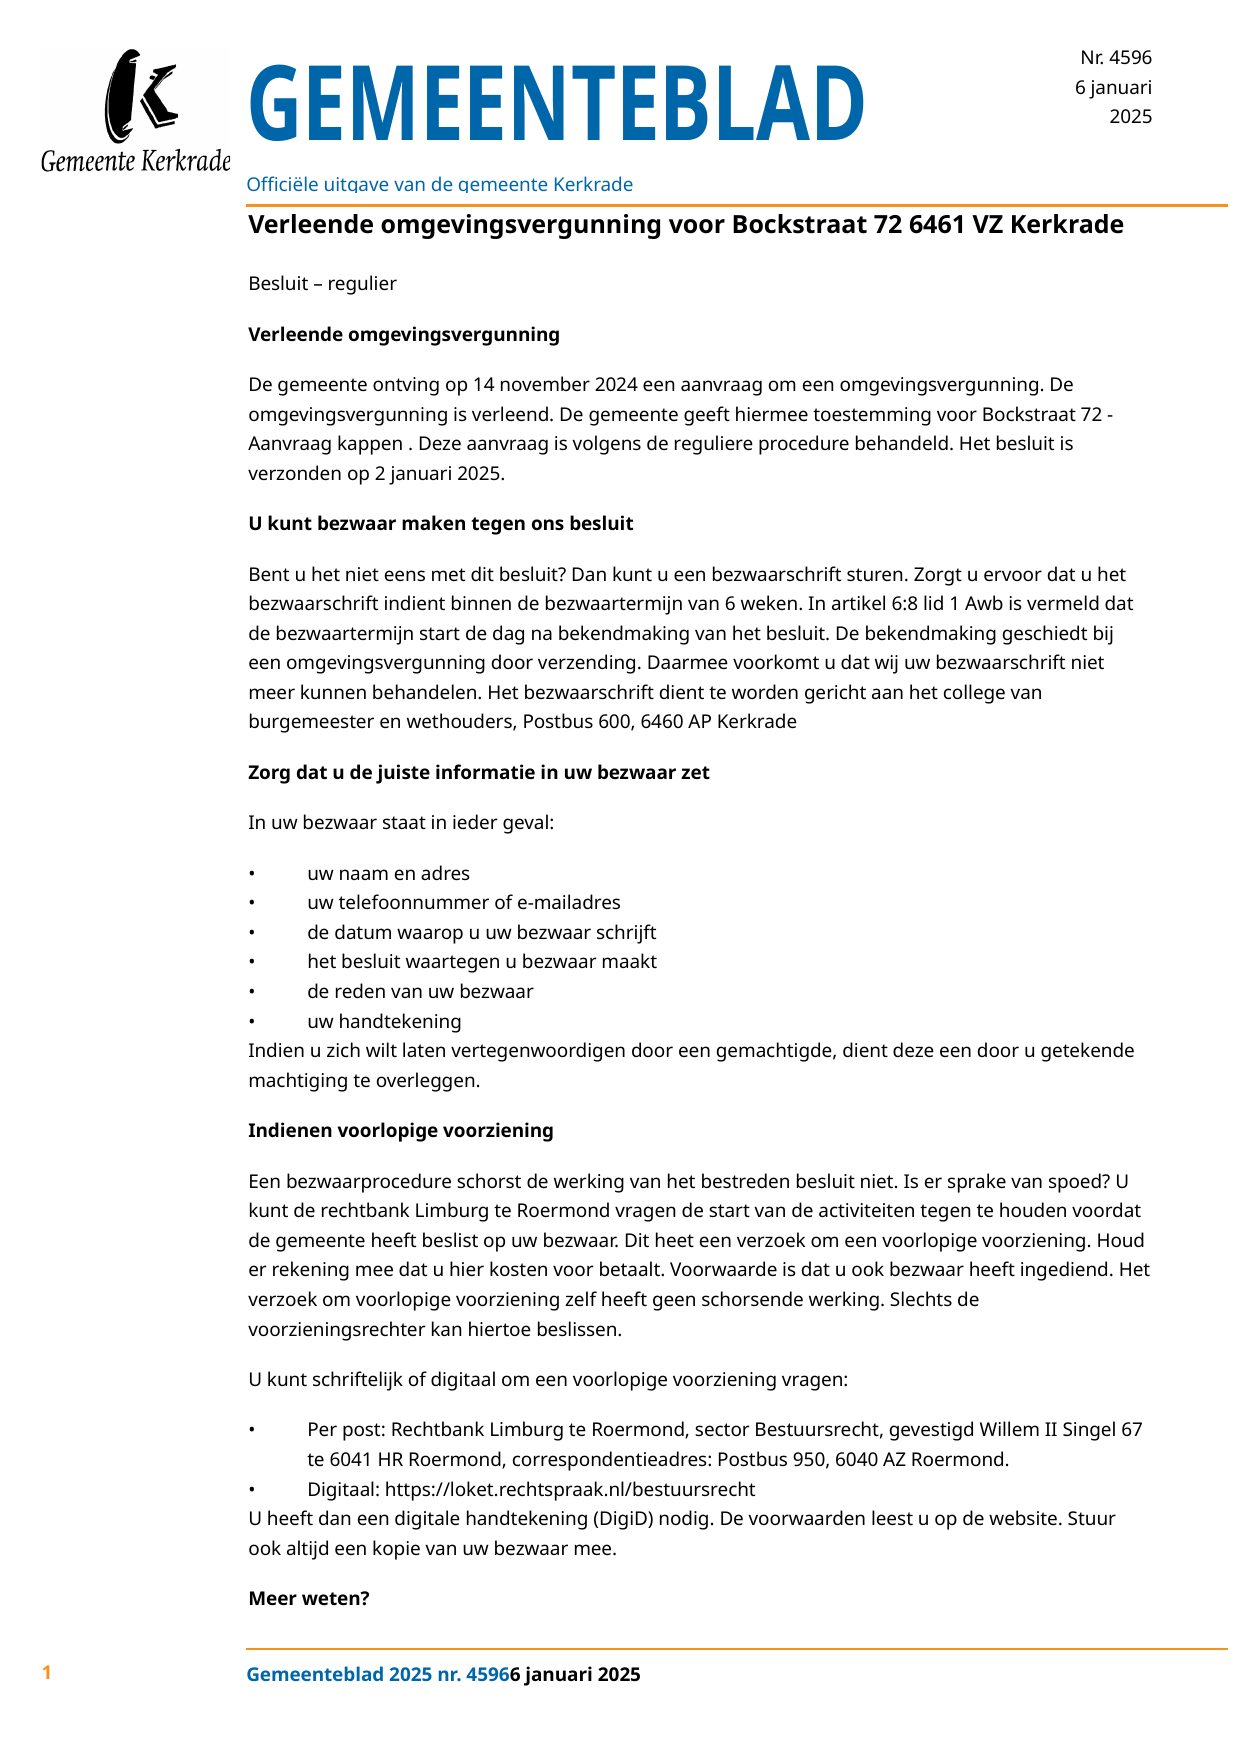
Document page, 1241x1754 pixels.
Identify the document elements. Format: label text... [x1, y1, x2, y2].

text In uw bezwaar staat in ieder geval: [248, 809, 1152, 835]
list de datum waarop u uw bezwaar schrijft [248, 919, 1152, 945]
picture [41, 47, 231, 172]
text U kunt bezwaar maken tegen ons besluit [248, 510, 1152, 536]
text De gemeente ontving op 14 november 2024 een aanvraag om een omgevingsvergunning. De omgevingsvergunning is verleend. De gemeente geeft hiermee toestemming voor Bockstraat 72 - Aanvraag kappen . Deze aanvraag is volgens de reguliere procedure behandeld. Het besluit is verzonden op 2 januari 2025. [248, 371, 1152, 486]
text Bent u het niet eens met dit besluit? Dan kunt u een bezwaarschrift sturen. Zorgt u ervoor dat u het bezwaarschrift indient binnen de bezwaartermijn van 6 weken. In artikel 6:8 lid 1 Awb is vermeld dat de bezwaartermijn start de dag na bekendmaking van het besluit. De bekendmaking geschiedt bij een omgevingsvergunning door verzending. Daarmee voorkomt u dat wij uw bezwaarschrift niet meer kunnen behandelen. Het bezwaarschrift dient te worden gericht aan het college van burgemeester en wethouders, Postbus 600, 6460 AP Kerkrade [248, 561, 1152, 734]
list Digitaal: https://loket.rechtspraak.nl/bestuursrecht [248, 1476, 1152, 1501]
text Indien u zich wilt laten vertegenwoordigen door een gemachtigde, dient deze een door u getekende machtiging te overleggen. [248, 1037, 1152, 1093]
text Verleende omgevingsvergunning [248, 321, 1152, 346]
list het besluit waartegen u bezwaar maakt [248, 949, 1152, 974]
list uw handtekening [248, 1008, 1152, 1033]
text U heeft dan een digitale handtekening (DigiD) nodig. De voorwaarden leest u op de website. Stuur ook altijd een kopie van uw bezwaar mee. [248, 1505, 1152, 1561]
text Indienen voorlopige voorziening [248, 1117, 1152, 1143]
text Besluit – regulier [248, 270, 1152, 296]
text Meer weten? [248, 1585, 1152, 1611]
text Een bezwaarprocedure schorst de werking van het bestreden besluit niet. Is er sprake van spoed? U kunt de rechtbank Limburg te Roermond vragen de start van de activiteiten tegen te houden voordat de gemeente heeft beslist op uw bezwaar. Dit heet een verzoek om een voorlopige voorziening. Houd er rekening mee dat u hier kosten voor betaalt. Voorwaarde is dat u ook bezwaar heeft ingediend. Het verzoek om voorlopige voorziening zelf heeft geen schorsende werking. Slechts de voorzieningsrechter kan hiertoe beslissen. [248, 1168, 1152, 1341]
list de reden van uw bezwaar [248, 978, 1152, 1004]
list uw naam en adres [248, 860, 1152, 886]
text Verleende omgevingsvergunning voor Bockstraat 72 6461 VZ Kerkrade [248, 207, 1152, 241]
list uw telefoonnummer of e-mailadres [248, 889, 1152, 915]
list Per post: Rechtbank Limburg te Roermond, sector Bestuursrecht, gevestigd Willem II Singel 67 te 6041 HR Roermond, correspondentieadres: Postbus 950, 6040 AZ Roermond. [248, 1417, 1152, 1472]
text U kunt schriftelijk of digitaal om een voorlopige voorziening vragen: [248, 1366, 1152, 1392]
text Zorg dat u de juiste informatie in uw bezwaar zet [248, 759, 1152, 785]
